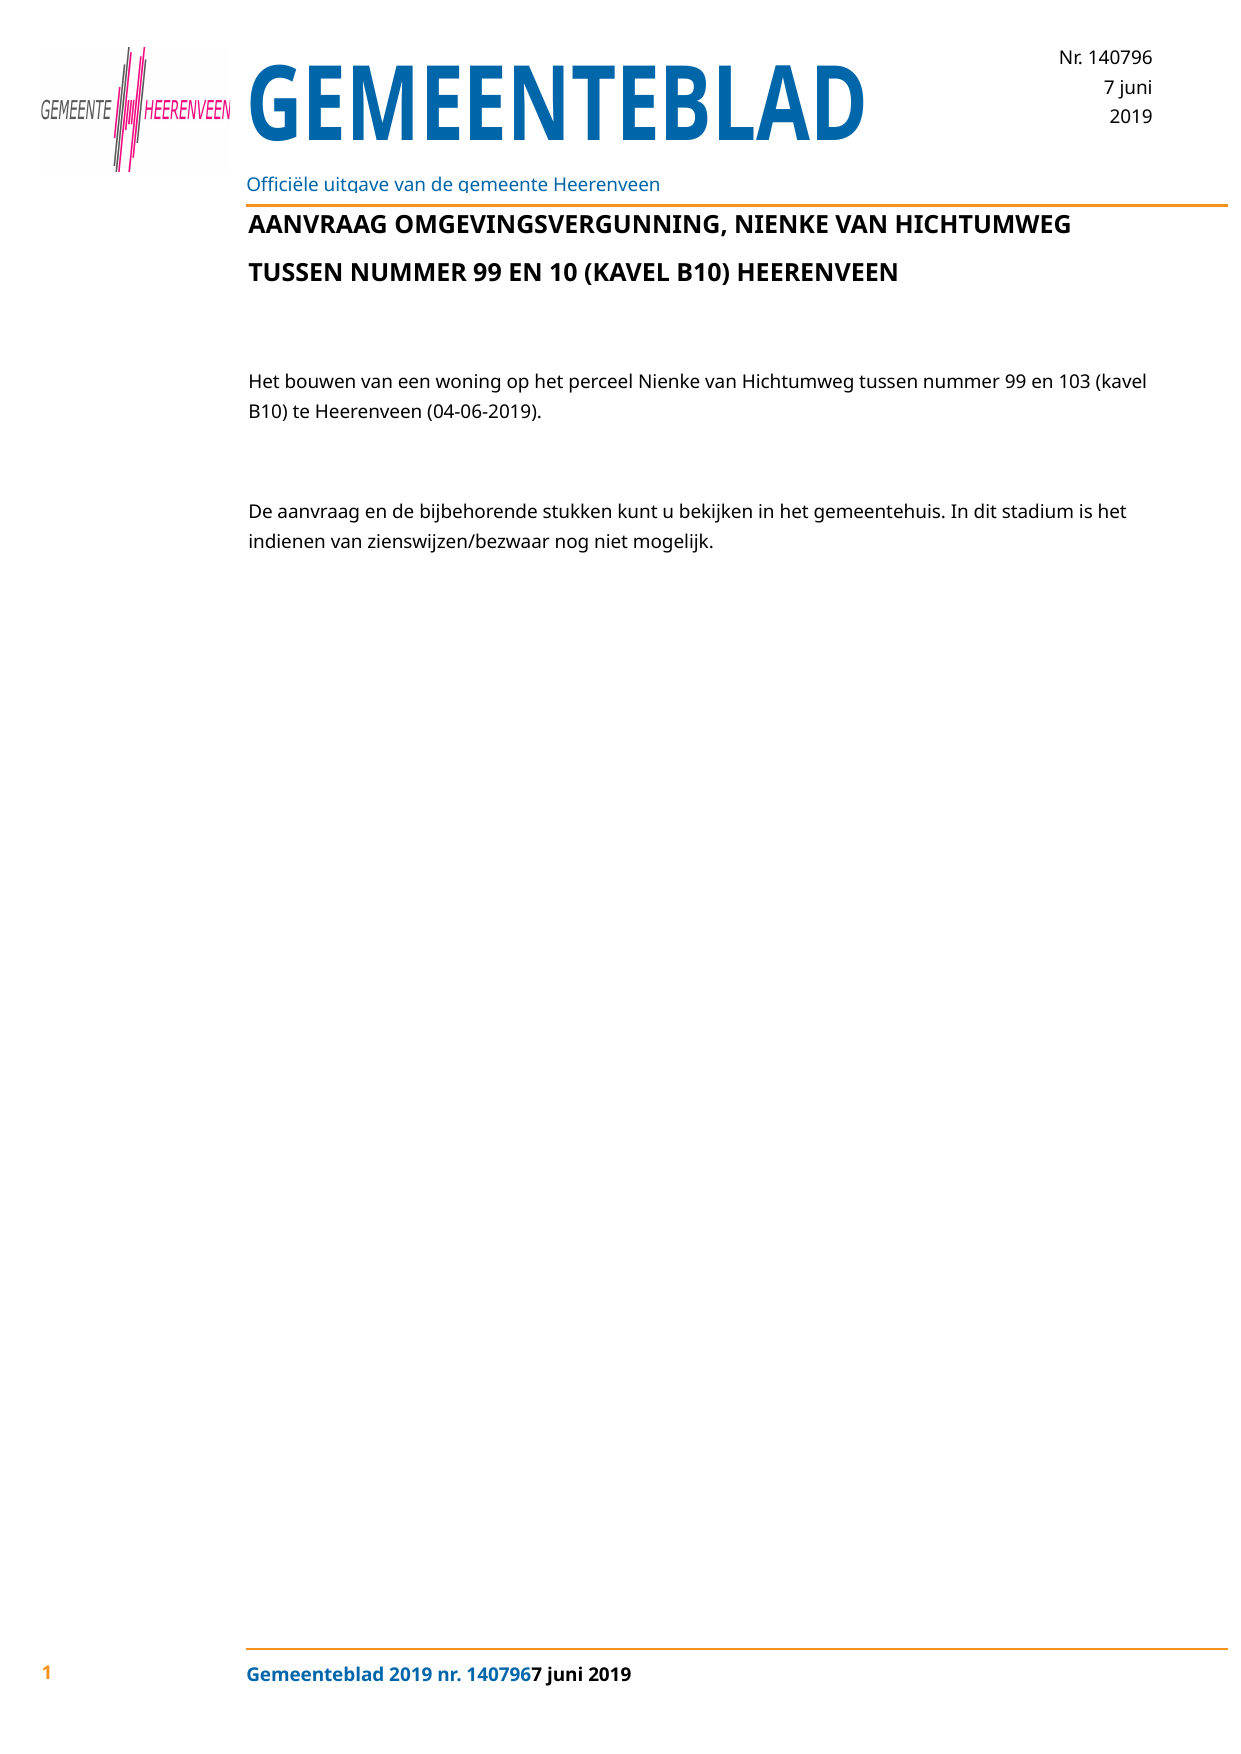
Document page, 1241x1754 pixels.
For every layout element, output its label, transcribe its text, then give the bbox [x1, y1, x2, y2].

text AANVRAAG OMGEVINGSVERGUNNING, NIENKE VAN HICHTUMWEG TUSSEN NUMMER 99 EN 10 (KAVEL B10) HEERENVEEN [248, 207, 1152, 288]
text Het bouwen van een woning op het perceel Nienke van Hichtumweg tussen nummer 99 en 103 (kavel B10) te Heerenveen (04-06-2019). [248, 368, 1152, 424]
picture [41, 47, 231, 172]
text De aanvraag en de bijbehorende stukken kunt u bekijken in het gemeentehuis. In dit stadium is het indienen van zienswijzen/bezwaar nog niet mogelijk. [248, 499, 1152, 554]
